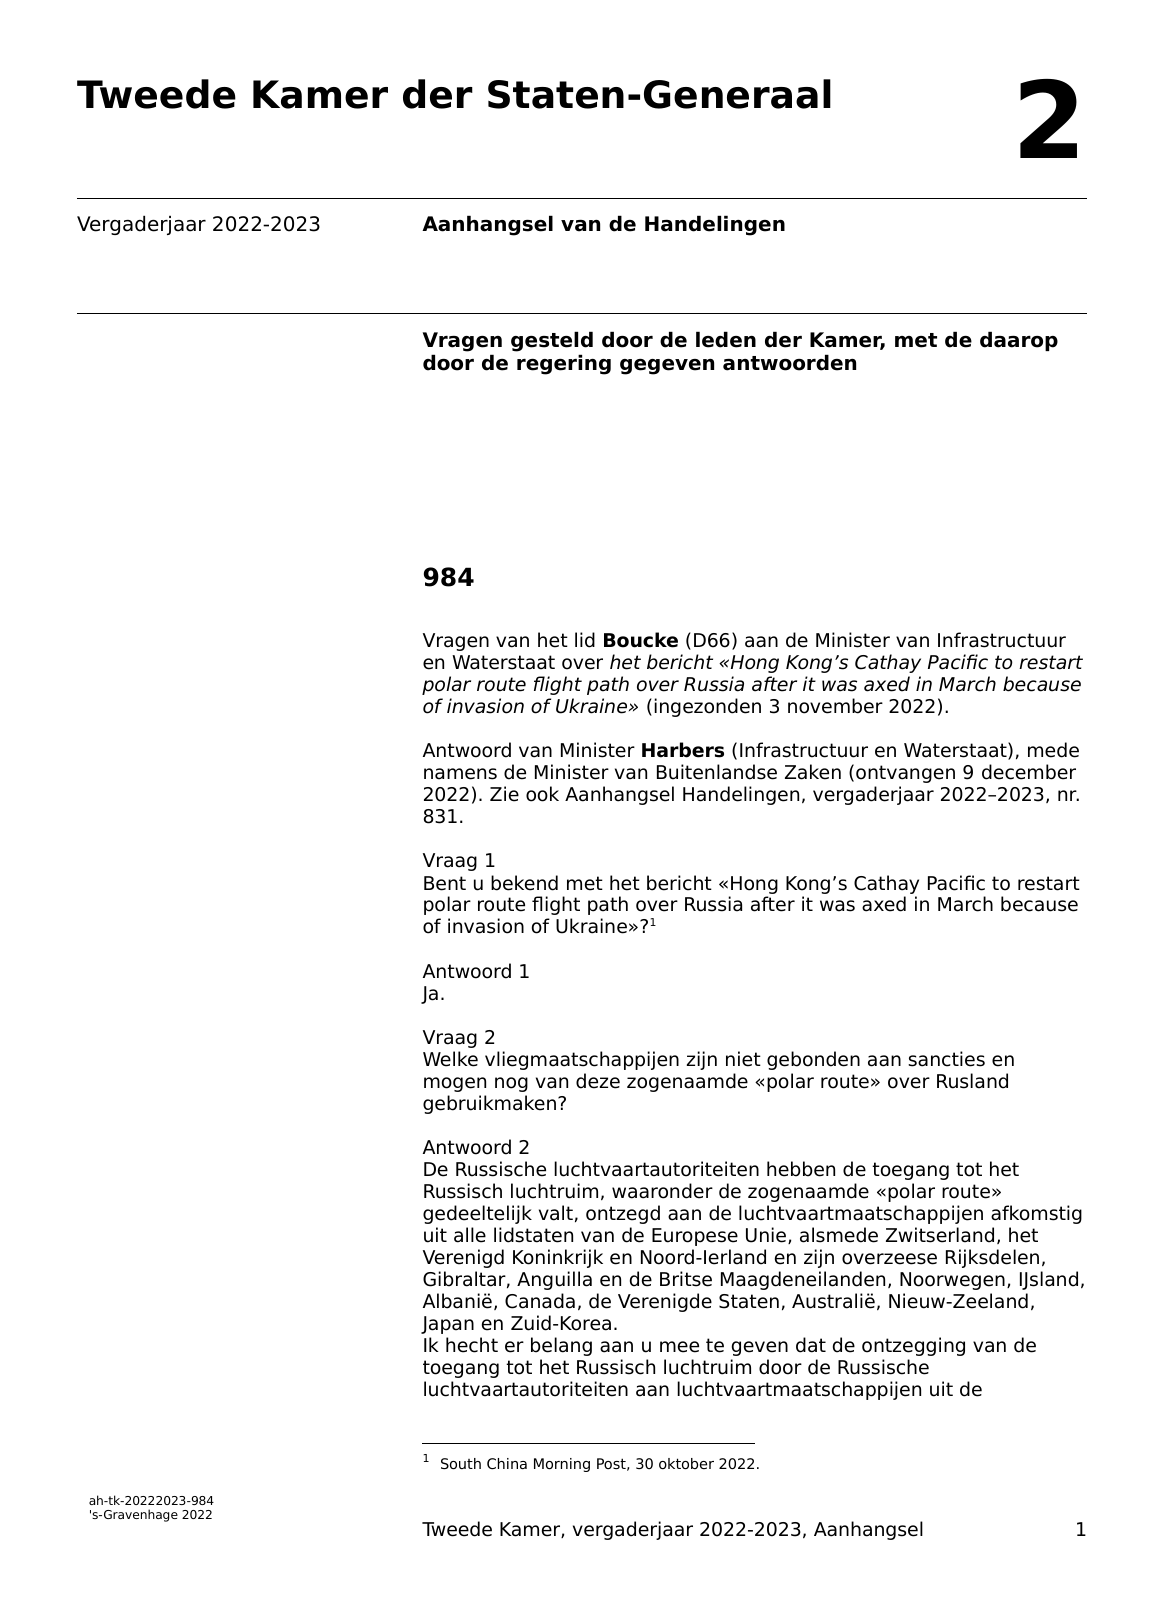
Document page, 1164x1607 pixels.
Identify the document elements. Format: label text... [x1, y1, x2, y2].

text Vraag 2 [422, 1027, 1087, 1049]
text De Russische luchtvaartautoriteiten hebben de toegang tot het Russisch luchtruim, waaronder de zogenaamde «polar route» gedeeltelijk valt, ontzegd aan de luchtvaartmaatschappijen afkomstig uit alle lidstaten van de Europese Unie, alsmede Zwitserland, het Verenigd Koninkrijk en Noord-Ierland en zijn overzeese Rijksdelen, Gibraltar, Anguilla en de Britse Maagdeneilanden, Noorwegen, IJsland, Albanië, Canada, de Verenigde Staten, Australië, Nieuw-Zeeland, Japan en Zuid-Korea. [422, 1159, 1087, 1334]
text Welke vliegmaatschappijen zijn niet gebonden aan sancties en mogen nog van deze zogenaamde «polar route» over Rusland gebruikmaken? [422, 1049, 1087, 1114]
text Vragen van het lid Boucke (D66) aan de Minister van Infrastructuur en Waterstaat over het bericht «Hong Kong’s Cathay Pacific to restart polar route flight path over Russia after it was axed in March because of invasion of Ukraine» (ingezonden 3 november 2022). [422, 630, 1087, 718]
text 984 [422, 563, 1087, 592]
text Bent u bekend met het bericht «Hong Kong’s Cathay Pacific to restart polar route flight path over Russia after it was axed in March because of invasion of Ukraine»? [422, 872, 1087, 938]
table_cell Vergaderjaar 2022-2023 [77, 199, 422, 313]
text South China Morning Post, 30 oktober 2022. [422, 1452, 1087, 1474]
text Ja. [422, 982, 1087, 1004]
text Ik hecht er belang aan u mee te geven dat de ontzegging van de toegang tot het Russisch luchtruim door de Russische luchtvaartautoriteiten aan luchtvaartmaatschappijen uit de [422, 1334, 1087, 1401]
text Antwoord 2 [422, 1137, 1087, 1159]
table_cell Vragen gesteld door de leden der Kamer, met de daarop door de regering gegeven antwoorden [422, 314, 1087, 375]
table_cell Aanhangsel van de Handelingen [422, 199, 1087, 313]
text Antwoord van Minister Harbers (Infrastructuur en Waterstaat), mede namens de Minister van Buitenlandse Zaken (ontvangen 9 december 2022). Zie ook Aanhangsel Handelingen, vergaderjaar 2022–2023, nr. 831. [422, 740, 1087, 828]
text Vraag 1 [422, 850, 1087, 872]
table_header Tweede Kamer der Staten-Generaal [77, 59, 886, 198]
text 's-Gravenhage 2022 [88, 1508, 323, 1522]
text ah-tk-20222023-984 [88, 1494, 323, 1508]
table_cell [77, 314, 422, 375]
table_header 2 [886, 59, 1087, 198]
text Antwoord 1 [422, 961, 1087, 982]
